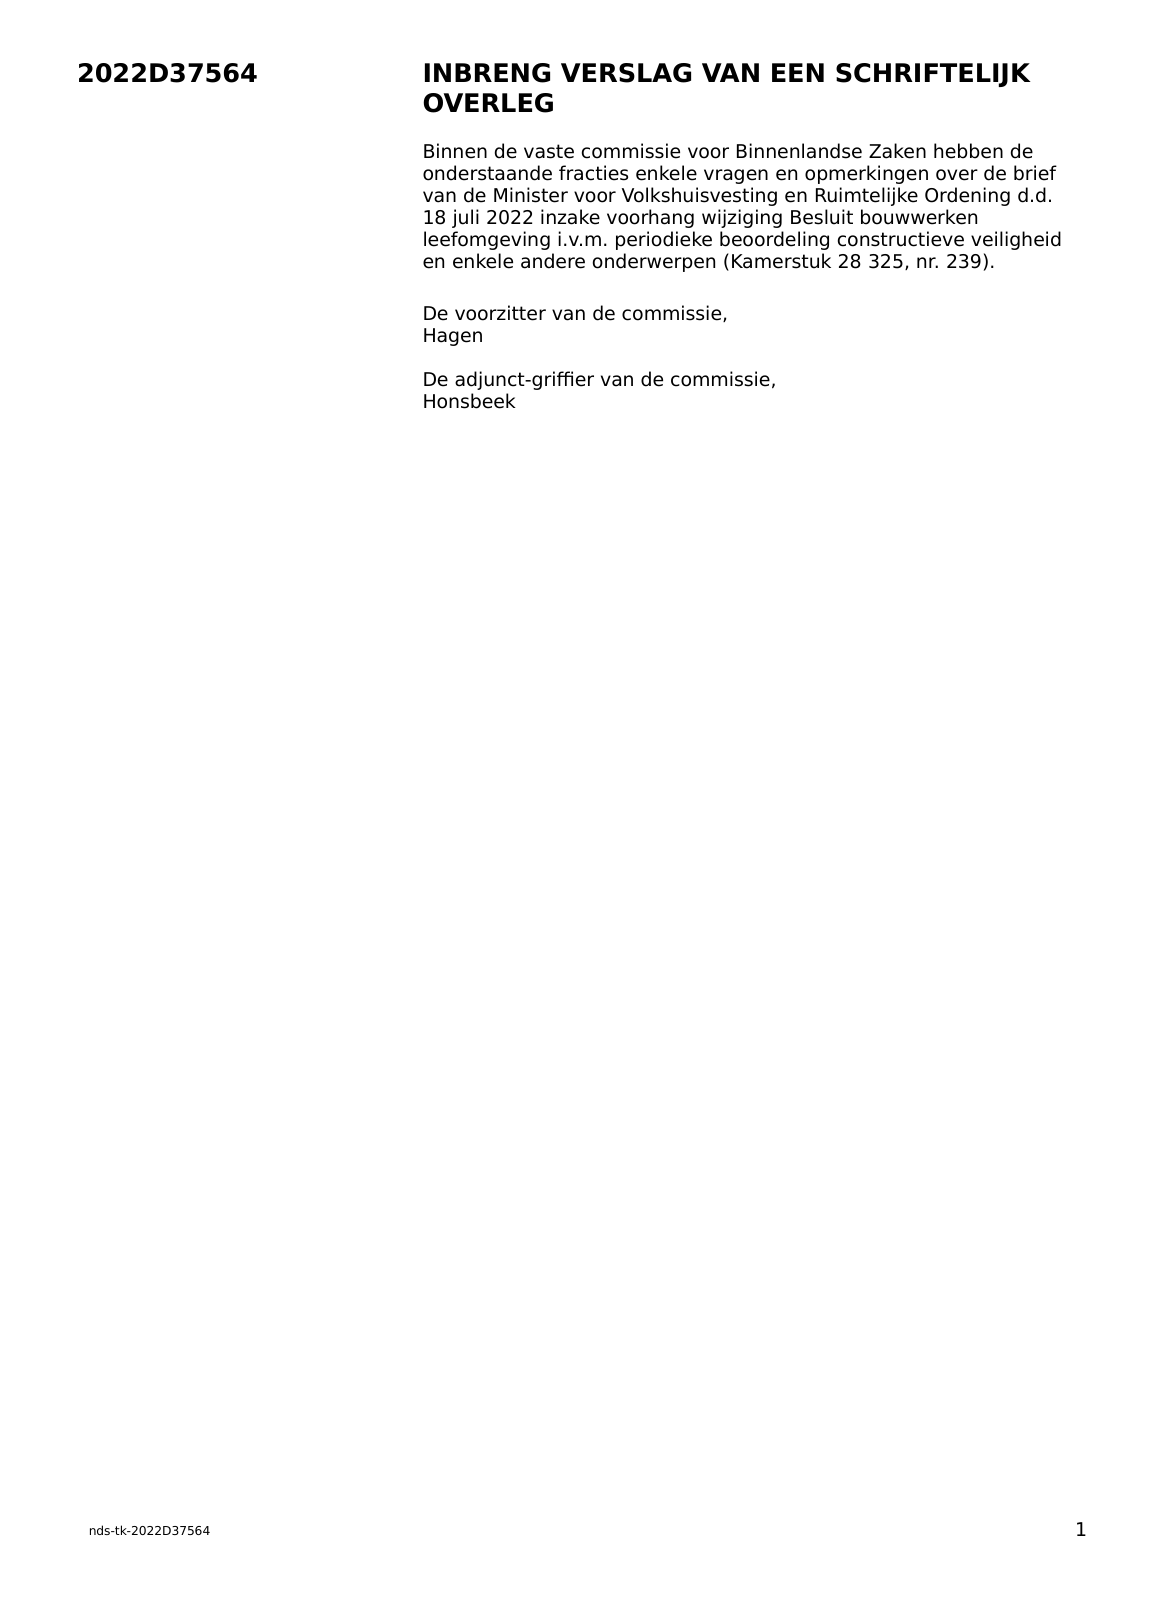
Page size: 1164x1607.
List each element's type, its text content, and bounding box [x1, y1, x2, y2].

text 2022D37564 INBRENG VERSLAG VAN EEN SCHRIFTELIJK OVERLEG [77, 59, 1087, 118]
text nds-tk-2022D37564 [88, 1524, 323, 1538]
text De voorzitter van de commissie, Hagen [422, 302, 1087, 346]
text Binnen de vaste commissie voor Binnenlandse Zaken hebben de onderstaande fracties enkele vragen en opmerkingen over de brief van de Minister voor Volkshuisvesting en Ruimtelijke Ordening d.d. 18 juli 2022 inzake voorhang wijziging Besluit bouwwerken leefomgeving i.v.m. periodieke beoordeling constructieve veiligheid en enkele andere onderwerpen (Kamerstuk 28 325, nr. 239). [422, 141, 1087, 272]
text De adjunct-griffier van de commissie, Honsbeek [422, 369, 1087, 413]
